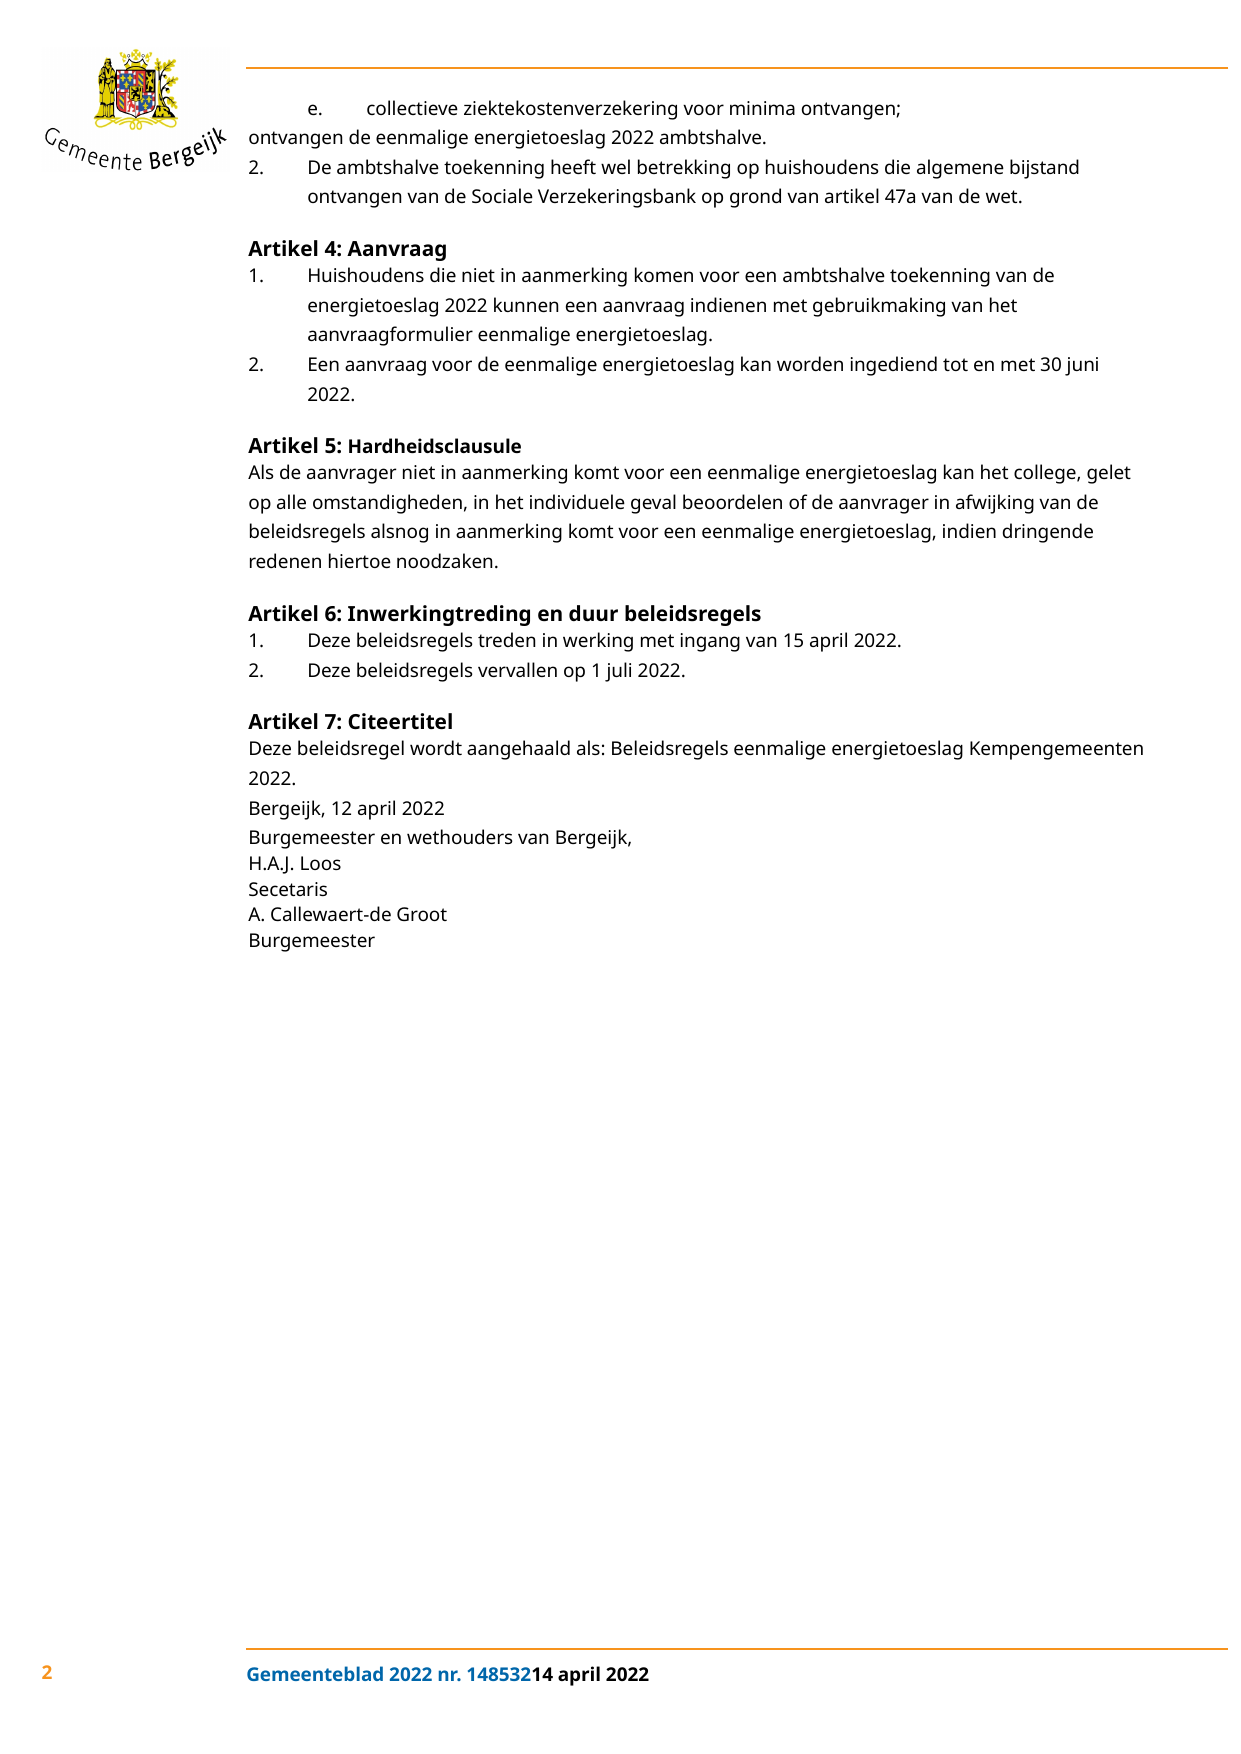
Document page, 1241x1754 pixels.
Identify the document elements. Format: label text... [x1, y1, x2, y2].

text Artikel 6: Inwerkingtreding en duur beleidsregels [248, 599, 1152, 627]
text Als de aanvrager niet in aanmerking komt voor een eenmalige energietoeslag kan het college, gelet op alle omstandigheden, in het individuele geval beoordelen of de aanvrager in afwijking van de beleidsregels alsnog in aanmerking komt voor een eenmalige energietoeslag, indien dringende redenen hiertoe noodzaken. [248, 459, 1152, 574]
list Een aanvraag voor de eenmalige energietoeslag kan worden ingediend tot en met 30 juni 2022. [248, 351, 1152, 406]
text Burgemeester en wethouders van Bergeijk, [248, 824, 1152, 850]
text Burgemeester [248, 927, 1152, 953]
list collectieve ziektekostenverzekering voor minima ontvangen; [307, 95, 1152, 121]
text Artikel 5: Hardheidsclausule [248, 431, 1152, 459]
text Bergeijk, 12 april 2022 [248, 795, 1152, 821]
list Huishoudens die niet in aanmerking komen voor een ambtshalve toekenning van de energietoeslag 2022 kunnen een aanvraag indienen met gebruikmaking van het aanvraagformulier eenmalige energietoeslag. [248, 262, 1152, 347]
text H.A.J. Loos [248, 850, 1152, 876]
list De ambtshalve toekenning heeft wel betrekking op huishoudens die algemene bijstand ontvangen van de Sociale Verzekeringsbank op grond van artikel 47a van de wet. [248, 154, 1152, 209]
list Deze beleidsregels vervallen op 1 juli 2022. [248, 657, 1152, 682]
list Deze beleidsregels treden in werking met ingang van 15 april 2022. [248, 627, 1152, 653]
text A. Callewaert-de Groot [248, 902, 1152, 927]
text Secetaris [248, 876, 1152, 902]
text Artikel 7: Citeertitel [248, 707, 1152, 736]
text Deze beleidsregel wordt aangehaald als: Beleidsregels eenmalige energietoeslag Kempengemeenten 2022. [248, 736, 1152, 791]
text Artikel 4: Aanvraag [248, 234, 1152, 262]
picture [41, 47, 231, 172]
text ontvangen de eenmalige energietoeslag 2022 ambtshalve. [248, 124, 1152, 150]
